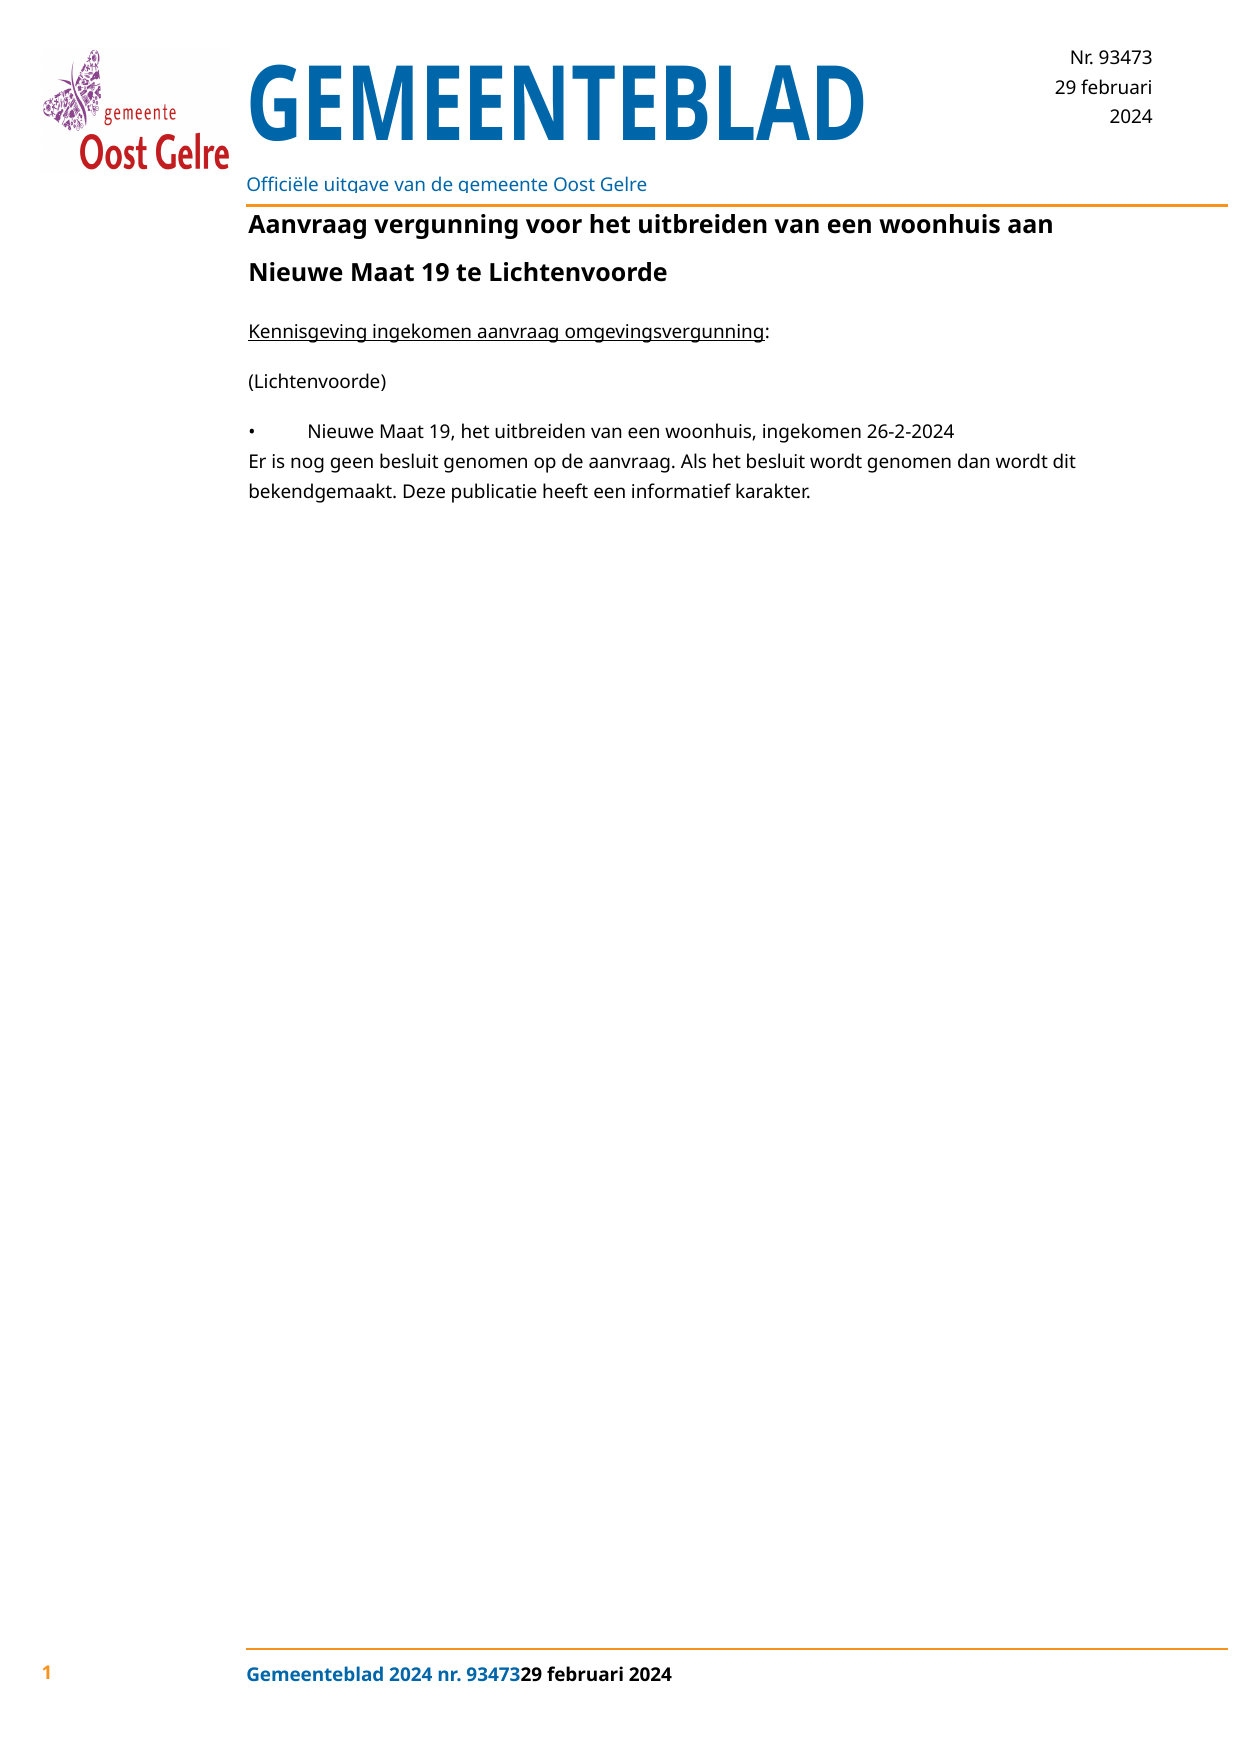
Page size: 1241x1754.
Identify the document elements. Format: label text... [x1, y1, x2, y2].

picture [41, 47, 231, 172]
text Aanvraag vergunning voor het uitbreiden van een woonhuis aan Nieuwe Maat 19 te Lichtenvoorde [248, 207, 1152, 288]
list Nieuwe Maat 19, het uitbreiden van een woonhuis, ingekomen 26-2-2024 [248, 419, 1152, 444]
text Kennisgeving ingekomen aanvraag omgevingsvergunning: [248, 318, 1152, 344]
text (Lichtenvoorde) [248, 368, 1152, 394]
text Er is nog geen besluit genomen op de aanvraag. Als het besluit wordt genomen dan wordt dit bekendgemaakt. Deze publicatie heeft een informatief karakter. [248, 448, 1152, 504]
